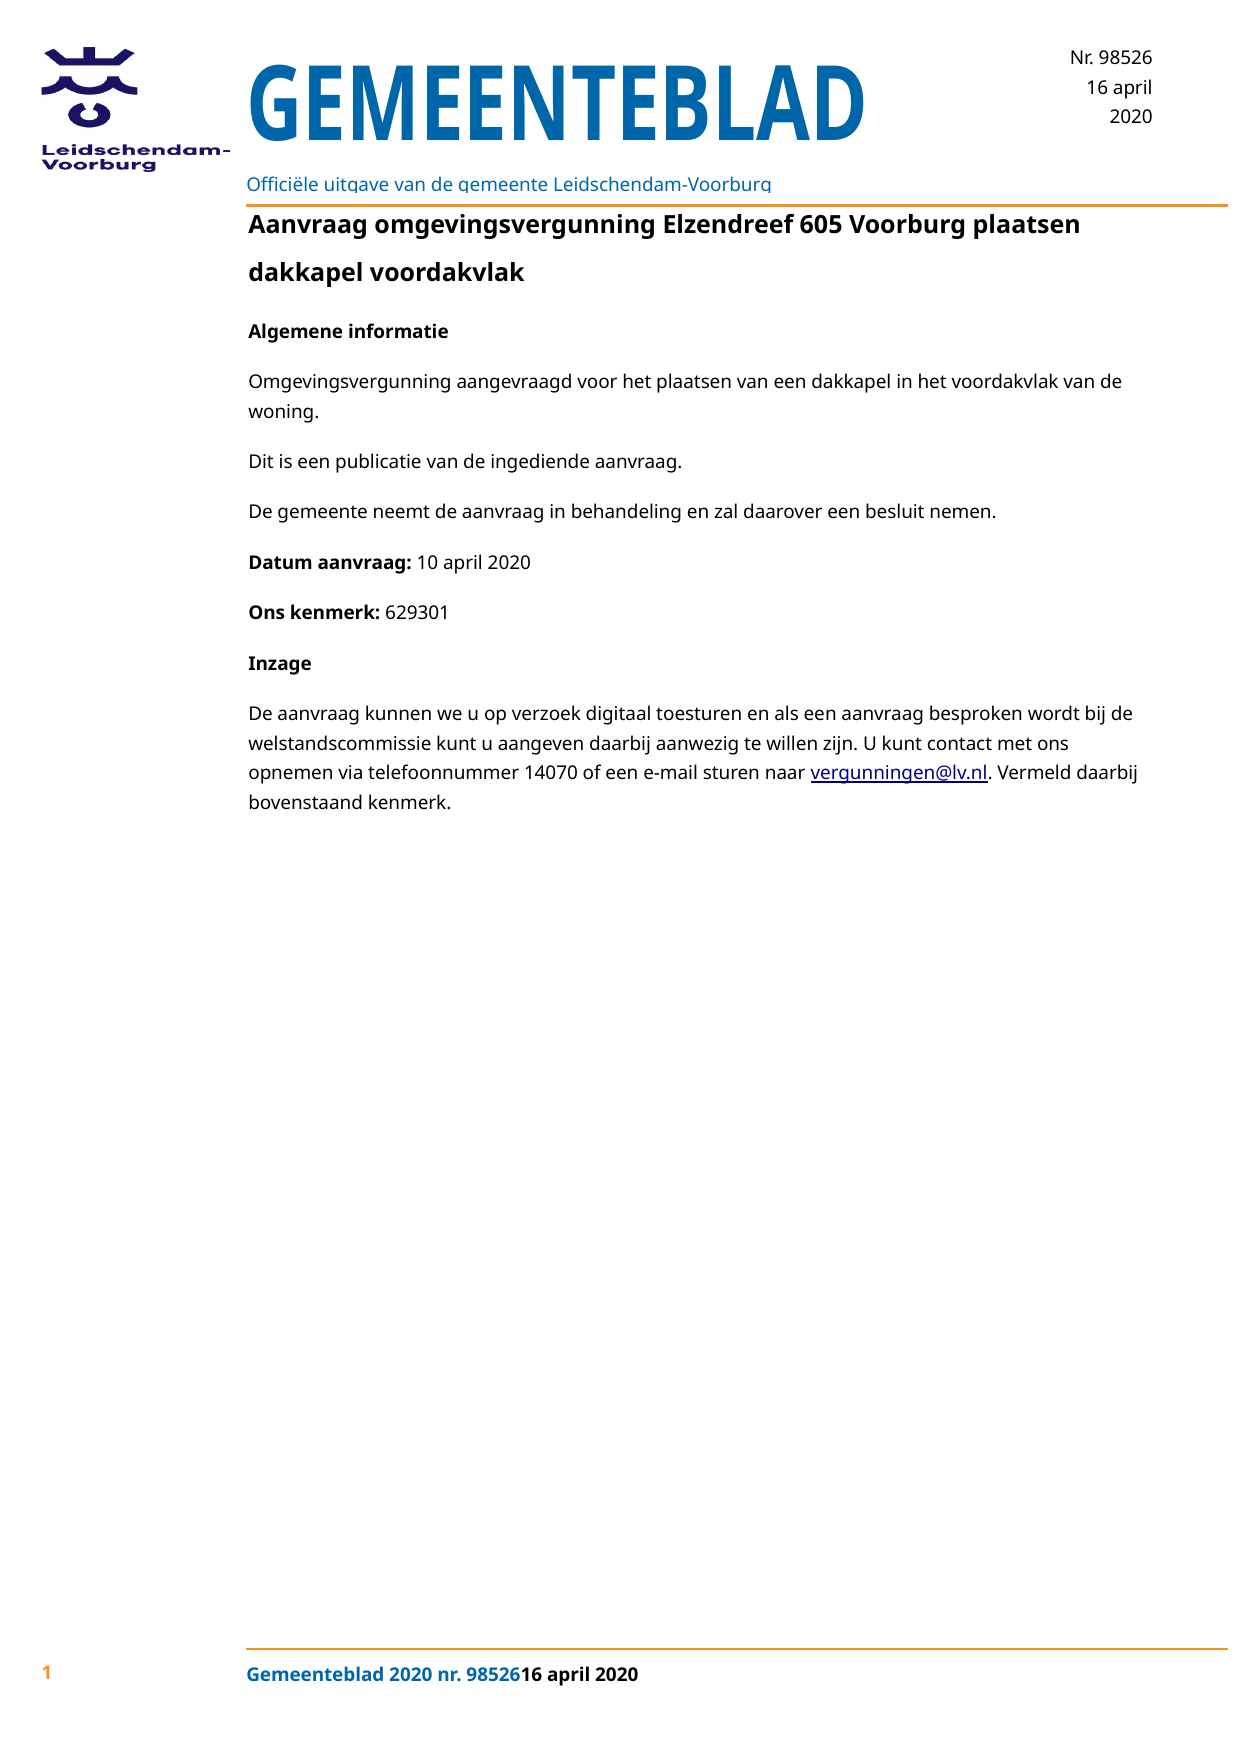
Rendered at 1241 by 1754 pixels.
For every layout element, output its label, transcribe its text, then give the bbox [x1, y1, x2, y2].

text Aanvraag omgevingsvergunning Elzendreef 605 Voorburg plaatsen dakkapel voordakvlak [248, 207, 1152, 288]
text Ons kenmerk: 629301 [248, 599, 1152, 625]
text Omgevingsvergunning aangevraagd voor het plaatsen van een dakkapel in het voordakvlak van de woning. [248, 368, 1152, 424]
text Algemene informatie [248, 318, 1152, 344]
text Datum aanvraag: 10 april 2020 [248, 549, 1152, 575]
text Inzage [248, 650, 1152, 676]
text De aanvraag kunnen we u op verzoek digitaal toesturen en als een aanvraag besproken wordt bij de welstandscommissie kunt u aangeven daarbij aanwezig te willen zijn. U kunt contact met ons opnemen via telefoonnummer 14070 of een e-mail sturen naar vergunningen@lv.nl. Vermeld daarbij bovenstaand kenmerk. [248, 700, 1152, 815]
text Dit is een publicatie van de ingediende aanvraag. [248, 448, 1152, 474]
text De gemeente neemt de aanvraag in behandeling en zal daarover een besluit nemen. [248, 499, 1152, 524]
picture [41, 47, 231, 172]
